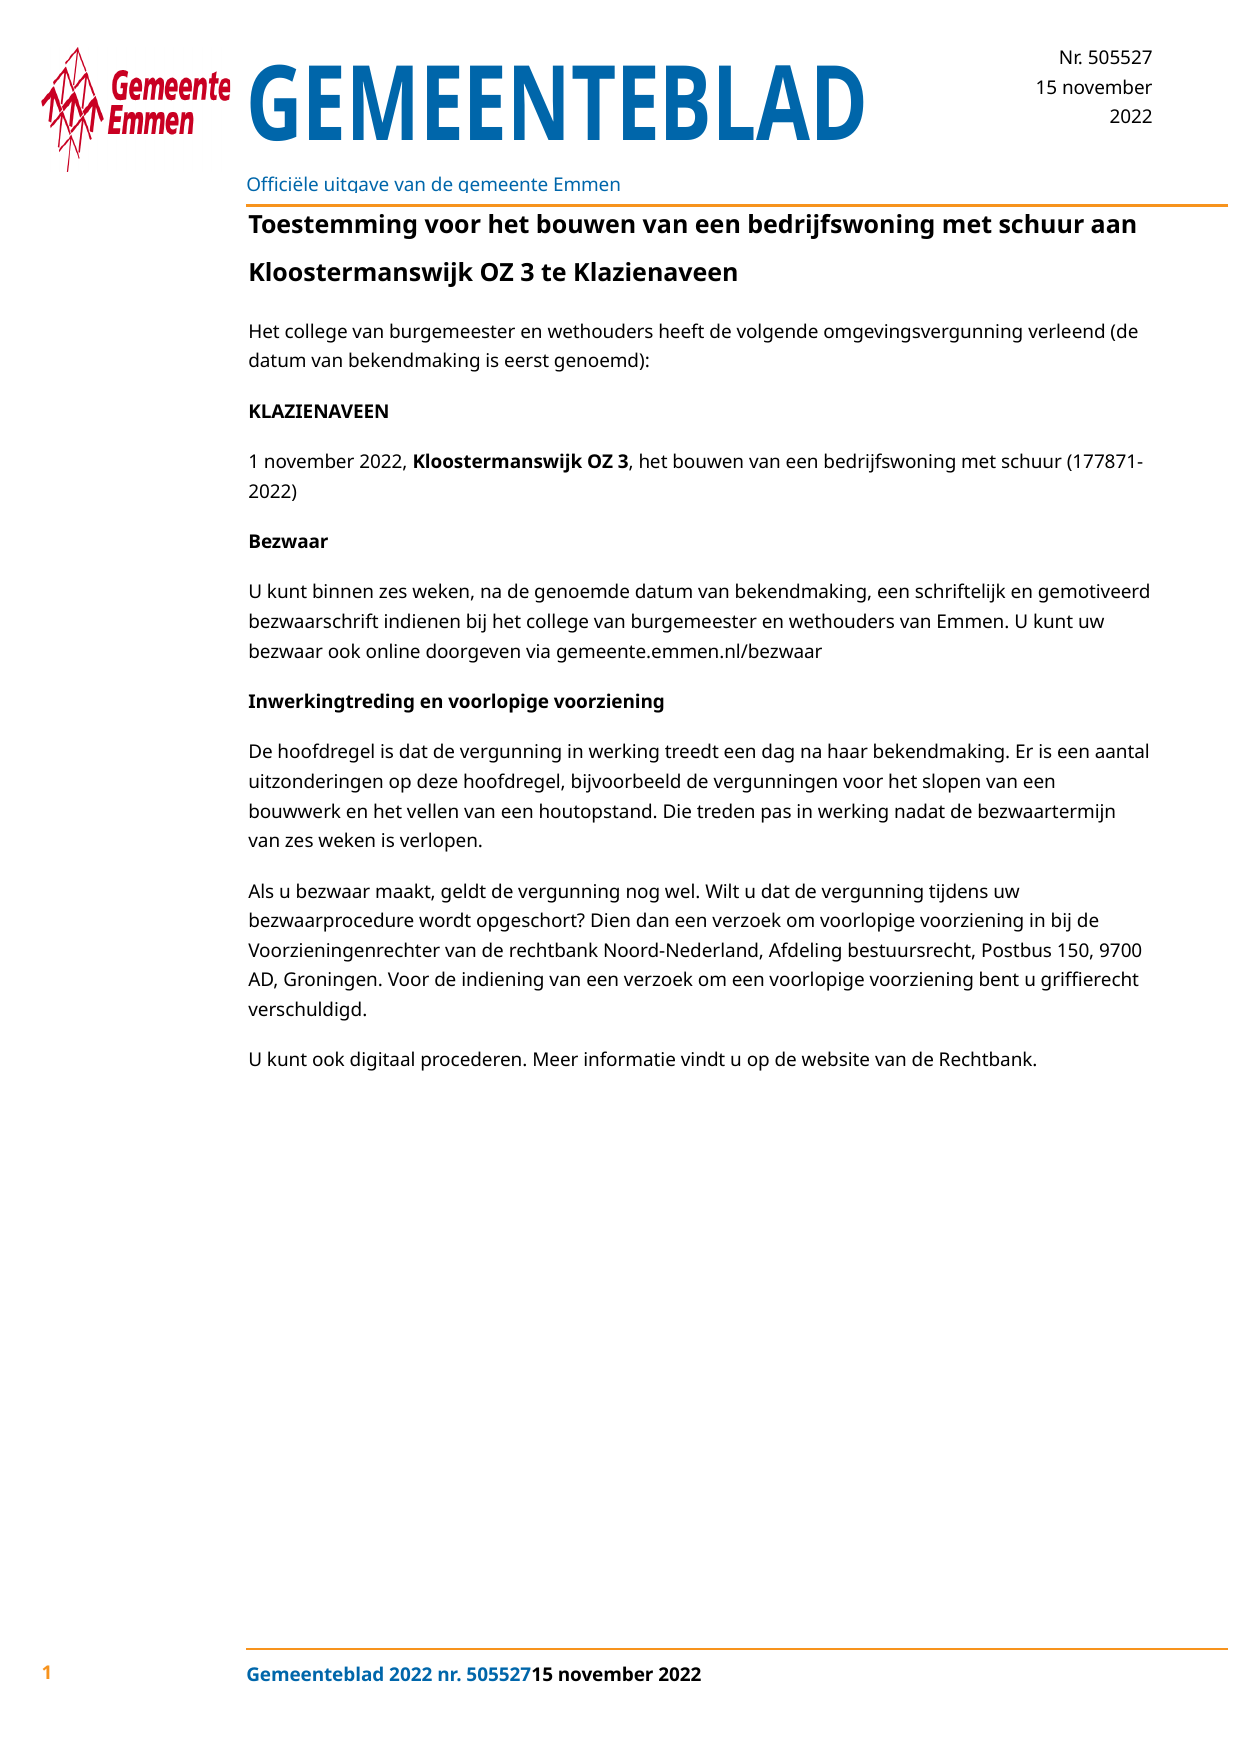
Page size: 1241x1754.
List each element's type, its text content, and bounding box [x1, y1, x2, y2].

text Toestemming voor het bouwen van een bedrijfswoning met schuur aan Kloostermanswijk OZ 3 te Klazienaveen [248, 207, 1152, 288]
text U kunt ook digitaal procederen. Meer informatie vindt u op de website van de Rechtbank. [248, 1047, 1152, 1072]
text Bezwaar [248, 528, 1152, 554]
text Het college van burgemeester en wethouders heeft de volgende omgevingsvergunning verleend (de datum van bekendmaking is eerst genoemd): [248, 318, 1152, 373]
text KLAZIENAVEEN [248, 398, 1152, 424]
text U kunt binnen zes weken, na de genoemde datum van bekendmaking, een schriftelijk en gemotiveerd bezwaarschrift indienen bij het college van burgemeester en wethouders van Emmen. U kunt uw bezwaar ook online doorgeven via gemeente.emmen.nl/bezwaar [248, 579, 1152, 664]
text 1 november 2022, Kloostermanswijk OZ 3, het bouwen van een bedrijfswoning met schuur (177871-2022) [248, 448, 1152, 504]
picture [41, 47, 231, 172]
text Inwerkingtreding en voorlopige voorziening [248, 688, 1152, 714]
text De hoofdregel is dat de vergunning in werking treedt een dag na haar bekendmaking. Er is een aantal uitzonderingen op deze hoofdregel, bijvoorbeeld de vergunningen voor het slopen van een bouwwerk en het vellen van een houtopstand. Die treden pas in werking nadat de bezwaartermijn van zes weken is verlopen. [248, 739, 1152, 853]
text Als u bezwaar maakt, geldt de vergunning nog wel. Wilt u dat de vergunning tijdens uw bezwaarprocedure wordt opgeschort? Dien dan een verzoek om voorlopige voorziening in bij de Voorzieningenrechter van de rechtbank Noord-Nederland, Afdeling bestuursrecht, Postbus 150, 9700 AD, Groningen. Voor de indiening van een verzoek om een voorlopige voorziening bent u griffierecht verschuldigd. [248, 878, 1152, 1022]
